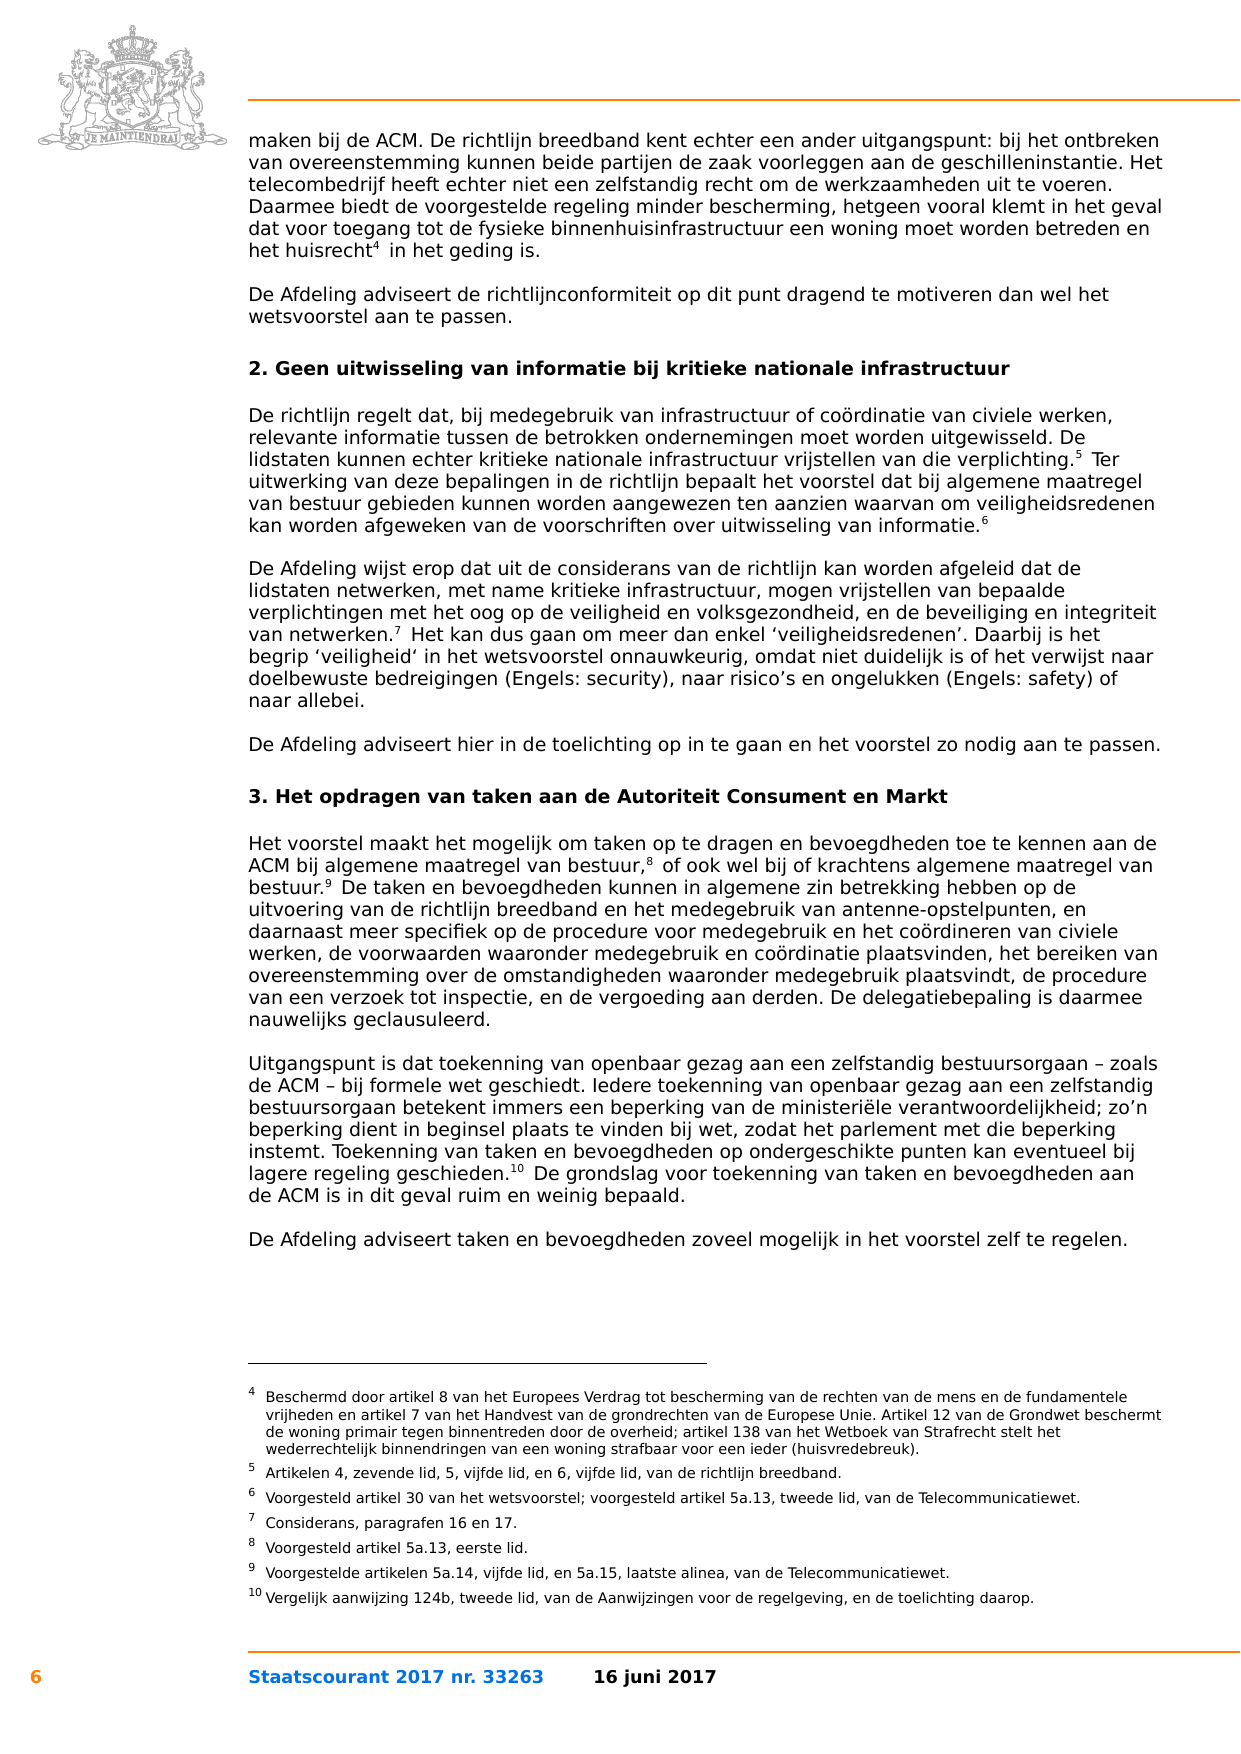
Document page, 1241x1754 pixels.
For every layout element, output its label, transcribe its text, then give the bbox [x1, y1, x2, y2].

text Beschermd door artikel 8 van het Europees Verdrag tot bescherming van de rechten van de mens en de fundamentele vrijheden en artikel 7 van het Handvest van de grondrechten van de Europese Unie. Artikel 12 van de Grondwet beschermt de woning primair tegen binnentreden door de overheid; artikel 138 van het Wetboek van Strafrecht stelt het wederrechtelijk binnendringen van een woning strafbaar voor een ieder (huisvredebreuk). [248, 1385, 1163, 1458]
text De Afdeling adviseert de richtlijnconformiteit op dit punt dragend te motiveren dan wel het wetsvoorstel aan te passen. [248, 284, 1163, 328]
picture [38, 25, 227, 150]
text Voorgesteld artikel 30 van het wetsvoorstel; voorgesteld artikel 5a.13, tweede lid, van de Telecommunicatiewet. [248, 1486, 1163, 1508]
text Uitgangspunt is dat toekenning van openbaar gezag aan een zelfstandig bestuursorgaan – zoals de ACM – bij formele wet geschiedt. Iedere toekenning van openbaar gezag aan een zelfstandig bestuursorgaan betekent immers een beperking van de ministeriële verantwoordelijkheid; zo’n beperking dient in beginsel plaats te vinden bij wet, zodat het parlement met die beperking instemt. Toekenning van taken en bevoegdheden op ondergeschikte punten kan eventueel bij lagere regeling geschieden. De grondslag voor toekenning van taken en bevoegdheden aan de ACM is in dit geval ruim en weinig bepaald. [248, 1053, 1163, 1207]
subtitle 3. Het opdragen van taken aan de Autoriteit Consument en Markt [248, 786, 1163, 808]
text De Afdeling adviseert hier in de toelichting op in te gaan en het voorstel zo nodig aan te passen. [248, 734, 1163, 756]
text Voorgestelde artikelen 5a.14, vijfde lid, en 5a.15, laatste alinea, van de Telecommunicatiewet. [248, 1561, 1163, 1583]
text maken bij de ACM. De richtlijn breedband kent echter een ander uitgangspunt: bij het ontbreken van overeenstemming kunnen beide partijen de zaak voorleggen aan de geschilleninstantie. Het telecombedrijf heeft echter niet een zelfstandig recht om de werkzaamheden uit te voeren. Daarmee biedt de voorgestelde regeling minder bescherming, hetgeen vooral klemt in het geval dat voor toegang tot de fysieke binnenhuisinfrastructuur een woning moet worden betreden en het huisrecht in het geding is. [248, 130, 1163, 262]
text Voorgesteld artikel 5a.13, eerste lid. [248, 1536, 1163, 1558]
text Vergelijk aanwijzing 124b, tweede lid, van de Aanwijzingen voor de regelgeving, en de toelichting daarop. [248, 1586, 1163, 1608]
text De richtlijn regelt dat, bij medegebruik van infrastructuur of coördinatie van civiele werken, relevante informatie tussen de betrokken ondernemingen moet worden uitgewisseld. De lidstaten kunnen echter kritieke nationale infrastructuur vrijstellen van die verplichting. Ter uitwerking van deze bepalingen in de richtlijn bepaalt het voorstel dat bij algemene maatregel van bestuur gebieden kunnen worden aangewezen ten aanzien waarvan om veiligheidsredenen kan worden afgeweken van de voorschriften over uitwisseling van informatie. [248, 404, 1163, 536]
text Considerans, paragrafen 16 en 17. [248, 1511, 1163, 1533]
text De Afdeling wijst erop dat uit de considerans van de richtlijn kan worden afgeleid dat de lidstaten netwerken, met name kritieke infrastructuur, mogen vrijstellen van bepaalde verplichtingen met het oog op de veiligheid en volksgezondheid, en de beveiliging en integriteit van netwerken. Het kan dus gaan om meer dan enkel ‘veiligheidsredenen’. Daarbij is het begrip ‘veiligheid‘ in het wetsvoorstel onnauwkeurig, omdat niet duidelijk is of het verwijst naar doelbewuste bedreigingen (Engels: security), naar risico’s en ongelukken (Engels: safety) of naar allebei. [248, 558, 1163, 712]
text Het voorstel maakt het mogelijk om taken op te dragen en bevoegdheden toe te kennen aan de ACM bij algemene maatregel van bestuur, of ook wel bij of krachtens algemene maatregel van bestuur. De taken en bevoegdheden kunnen in algemene zin betrekking hebben op de uitvoering van de richtlijn breedband en het medegebruik van antenne-opstelpunten, en daarnaast meer specifiek op de procedure voor medegebruik en het coördineren van civiele werken, de voorwaarden waaronder medegebruik en coördinatie plaatsvinden, het bereiken van overeenstemming over de omstandigheden waaronder medegebruik plaatsvindt, de procedure van een verzoek tot inspectie, en de vergoeding aan derden. De delegatiebepaling is daarmee nauwelijks geclausuleerd. [248, 833, 1163, 1031]
subtitle 2. Geen uitwisseling van informatie bij kritieke nationale infrastructuur [248, 358, 1163, 379]
text De Afdeling adviseert taken en bevoegdheden zoveel mogelijk in het voorstel zelf te regelen. [248, 1228, 1163, 1250]
text Artikelen 4, zevende lid, 5, vijfde lid, en 6, vijfde lid, van de richtlijn breedband. [248, 1461, 1163, 1483]
